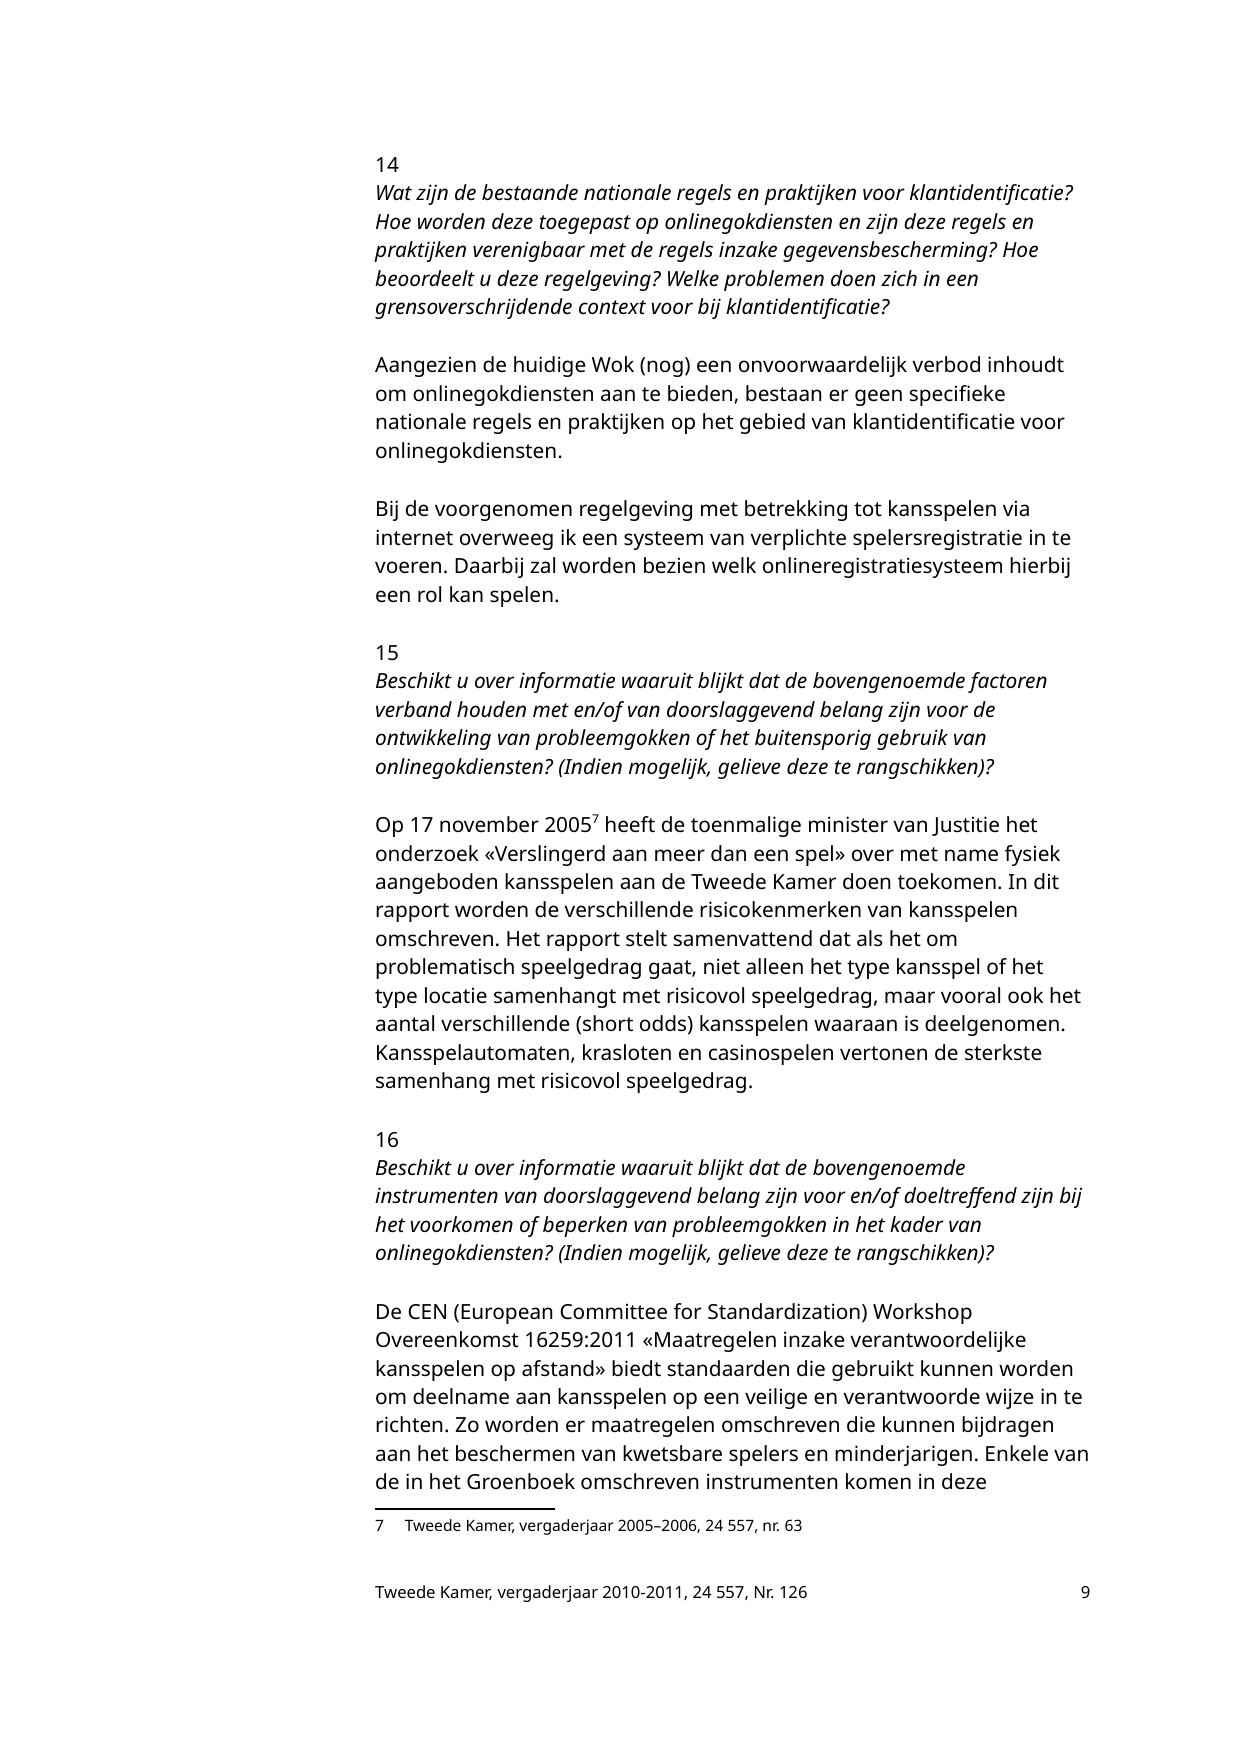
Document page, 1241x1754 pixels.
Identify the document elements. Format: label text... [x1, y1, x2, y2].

text 15 [375, 638, 1090, 667]
text Bij de voorgenomen regelgeving met betrekking tot kansspelen via internet overweeg ik een systeem van verplichte spelersregistratie in te voeren. Daarbij zal worden bezien welk onlineregistratiesysteem hierbij een rol kan spelen. [375, 494, 1090, 608]
text Beschikt u over informatie waaruit blijkt dat de bovengenoemde instrumenten van doorslaggevend belang zijn voor en/of doeltreffend zijn bij het voorkomen of beperken van probleemgokken in het kader van onlinegokdiensten? (Indien mogelijk, gelieve deze te rangschikken)? [375, 1153, 1090, 1267]
text Tweede Kamer, vergaderjaar 2005–2006, 24 557, nr. 63 [375, 1508, 1090, 1536]
text Op 17 november 2005 heeft de toenmalige minister van Justitie het onderzoek «Verslingerd aan meer dan een spel» over met name fysiek aangeboden kansspelen aan de Tweede Kamer doen toekomen. In dit rapport worden de verschillende risicokenmerken van kansspelen omschreven. Het rapport stelt samenvattend dat als het om problematisch speelgedrag gaat, niet alleen het type kansspel of het type locatie samenhangt met risicovol speelgedrag, maar vooral ook het aantal verschillende (short odds) kansspelen waaraan is deelgenomen. Kansspelautomaten, krasloten en casinospelen vertonen de sterkste samenhang met risicovol speelgedrag. [375, 810, 1090, 1095]
text Aangezien de huidige Wok (nog) een onvoorwaardelijk verbod inhoudt om onlinegokdiensten aan te bieden, bestaan er geen specifieke nationale regels en praktijken op het gebied van klantidentificatie voor onlinegokdiensten. [375, 351, 1090, 464]
text 16 [375, 1125, 1090, 1153]
text 14 [375, 150, 1090, 178]
text Beschikt u over informatie waaruit blijkt dat de bovengenoemde factoren verband houden met en/of van doorslaggevend belang zijn voor de ontwikkeling van probleemgokken of het buitensporig gebruik van onlinegokdiensten? (Indien mogelijk, gelieve deze te rangschikken)? [375, 667, 1090, 780]
text De CEN (European Committee for Standardization) Workshop Overeenkomst 16259:2011 «Maatregelen inzake verantwoordelijke kansspelen op afstand» biedt standaarden die gebruikt kunnen worden om deelname aan kansspelen op een veilige en verantwoorde wijze in te richten. Zo worden er maatregelen omschreven die kunnen bijdragen aan het beschermen van kwetsbare spelers en minderjarigen. Enkele van de in het Groenboek omschreven instrumenten komen in deze [375, 1297, 1090, 1496]
text Wat zijn de bestaande nationale regels en praktijken voor klantidentificatie? Hoe worden deze toegepast op onlinegokdiensten en zijn deze regels en praktijken verenigbaar met de regels inzake gegevensbescherming? Hoe beoordeelt u deze regelgeving? Welke problemen doen zich in een grensoverschrijdende context voor bij klantidentificatie? [375, 178, 1090, 321]
